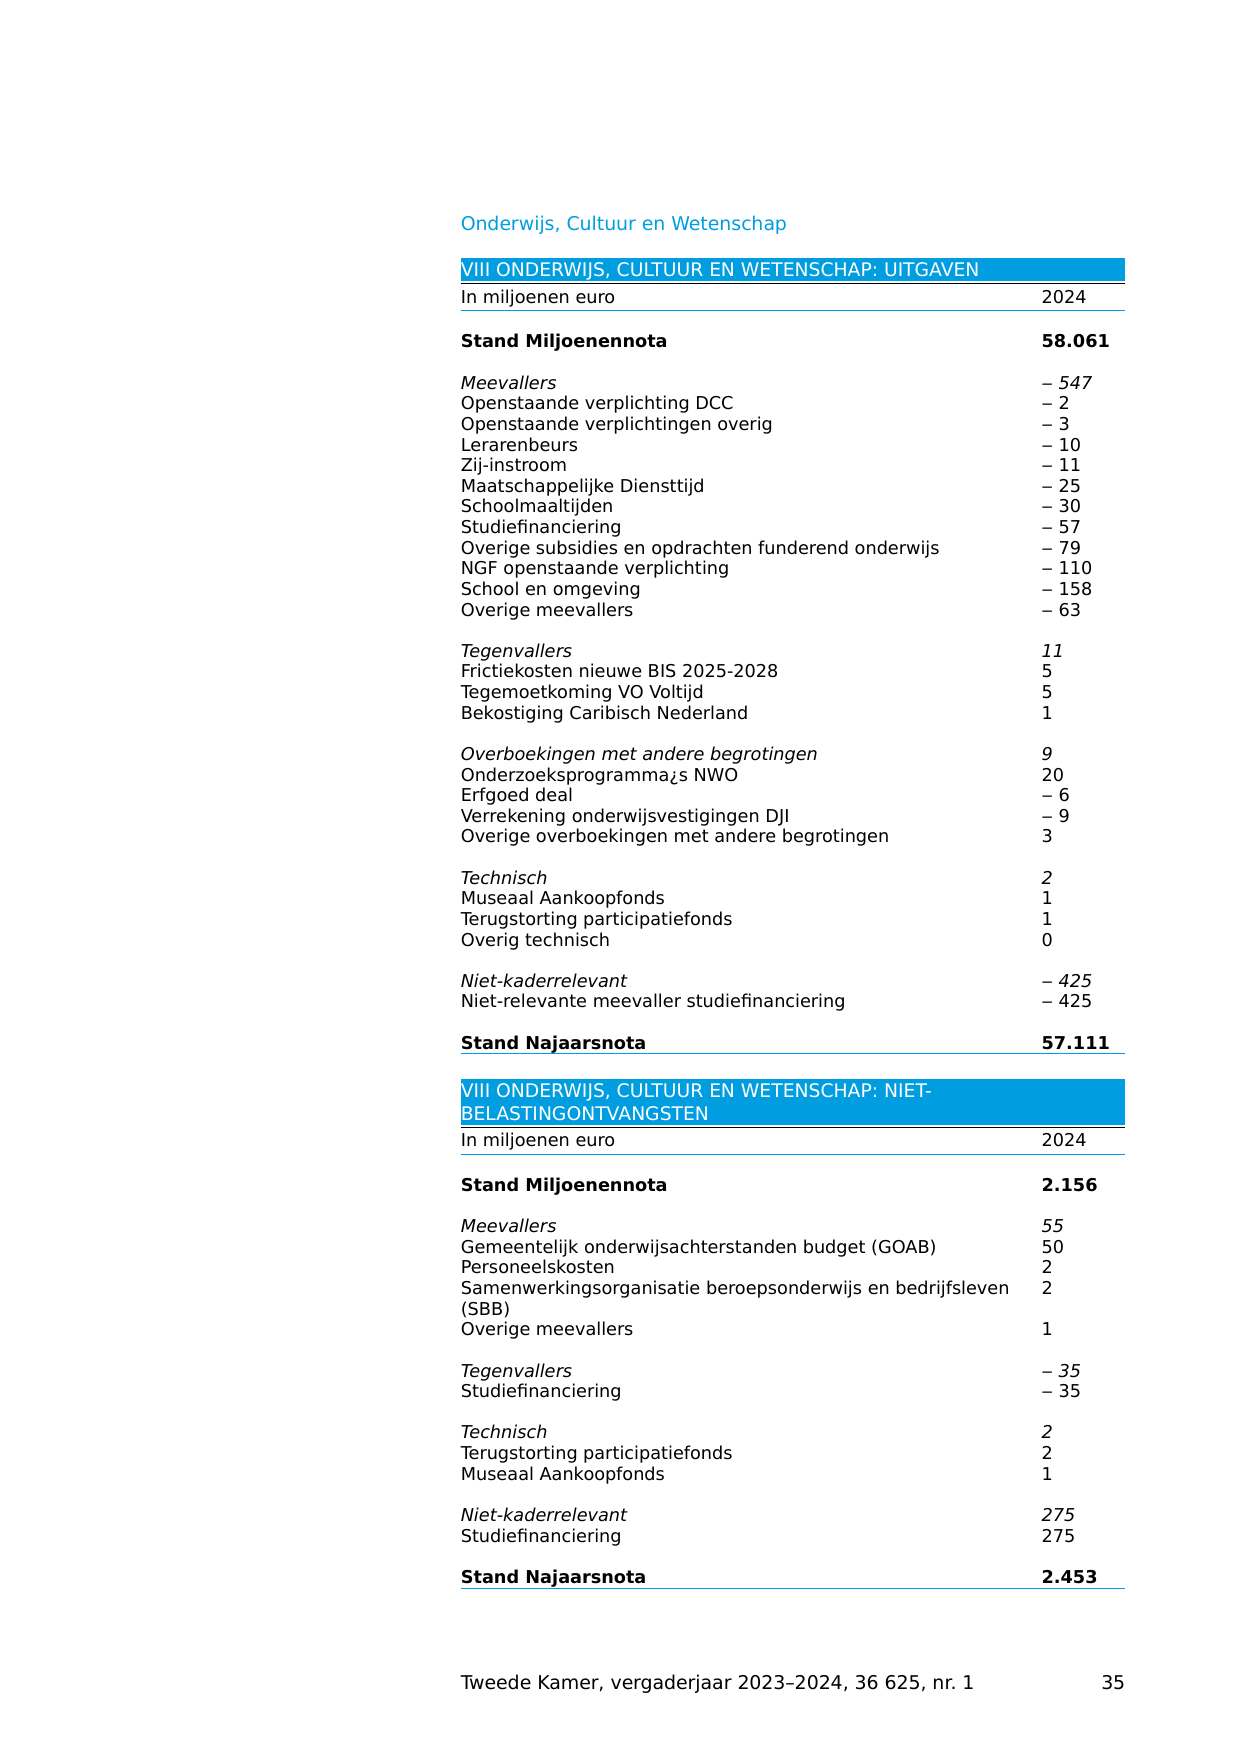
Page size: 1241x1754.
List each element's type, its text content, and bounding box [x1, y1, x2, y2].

table_cell [461, 1196, 1038, 1216]
table_cell 2 [1039, 1258, 1125, 1278]
table_cell Samenwerkingsorganisatie beroepsonderwijs en bedrijfsleven (SBB) [461, 1278, 1038, 1319]
table_cell 1 [1039, 703, 1125, 723]
table_cell 1 [1039, 888, 1125, 909]
table_cell [461, 1484, 1038, 1505]
table_cell Technisch [461, 1423, 1038, 1443]
table_cell ‒ 3 [1039, 414, 1125, 434]
table_cell [461, 1402, 1038, 1422]
table_cell Overig technisch [461, 930, 1038, 950]
table_cell Stand Miljoenennota [461, 1175, 1038, 1196]
table_cell [1039, 352, 1125, 373]
table_cell ‒ 425 [1039, 991, 1125, 1012]
table_cell Studiefinanciering [461, 1381, 1038, 1402]
table_cell Stand Najaarsnota [461, 1033, 1038, 1053]
table_cell 275 [1039, 1505, 1125, 1526]
table_cell ‒ 25 [1039, 476, 1125, 496]
table_cell [461, 1012, 1038, 1033]
table_cell 2024 [1039, 1128, 1125, 1154]
table_cell Niet-kaderrelevant [461, 1505, 1038, 1526]
table_cell 0 [1039, 930, 1125, 950]
table_cell 275 [1039, 1526, 1125, 1546]
table_cell Terugstorting participatiefonds [461, 909, 1038, 929]
table_cell Openstaande verplichtingen overig [461, 414, 1038, 434]
table_cell [1039, 847, 1125, 868]
table_cell Studiefinanciering [461, 517, 1038, 538]
table_cell ‒ 35 [1039, 1361, 1125, 1381]
table_cell [1039, 950, 1125, 971]
table_cell 11 [1039, 641, 1125, 661]
table_cell 50 [1039, 1237, 1125, 1257]
table_cell [1039, 1484, 1125, 1505]
table_cell 3 [1039, 826, 1125, 847]
table_cell ‒ 79 [1039, 538, 1125, 558]
table_cell 2024 [1039, 284, 1125, 310]
table_cell Lerarenbeurs [461, 435, 1038, 455]
table_cell Erfgoed deal [461, 785, 1038, 806]
table_cell In miljoenen euro [461, 1128, 1038, 1154]
table_cell ‒ 57 [1039, 517, 1125, 538]
table_cell Verrekening onderwijsvestigingen DJI [461, 806, 1038, 826]
table_cell 5 [1039, 661, 1125, 682]
table_cell 2.453 [1039, 1567, 1125, 1587]
title Onderwijs, Cultuur en Wetenschap [461, 213, 1125, 235]
table_cell 5 [1039, 682, 1125, 703]
table_cell [461, 352, 1038, 373]
table_cell 9 [1039, 744, 1125, 764]
table_cell [1039, 620, 1125, 641]
table_cell 57.111 [1039, 1033, 1125, 1053]
table_cell [1039, 1155, 1125, 1175]
table_cell ‒ 11 [1039, 455, 1125, 476]
table_cell Overboekingen met andere begrotingen [461, 744, 1038, 764]
table_cell [1039, 1340, 1125, 1361]
table_cell 55 [1039, 1216, 1125, 1237]
table_cell Schoolmaaltijden [461, 496, 1038, 517]
table_cell 1 [1039, 1464, 1125, 1484]
table_cell Tegenvallers [461, 641, 1038, 661]
table_cell 1 [1039, 1319, 1125, 1340]
table_cell Overige meevallers [461, 600, 1038, 620]
table_cell Terugstorting participatiefonds [461, 1443, 1038, 1464]
table_cell ‒ 158 [1039, 579, 1125, 599]
table_cell ‒ 110 [1039, 558, 1125, 579]
table_cell 58.061 [1039, 331, 1125, 352]
table_cell ‒ 9 [1039, 806, 1125, 826]
table_cell [461, 620, 1038, 641]
table_cell Overige subsidies en opdrachten funderend onderwijs [461, 538, 1038, 558]
table_cell [1039, 1012, 1125, 1033]
table_cell Zij-instroom [461, 455, 1038, 476]
table_cell Niet-relevante meevaller studiefinanciering [461, 991, 1038, 1012]
table_cell ‒ 30 [1039, 496, 1125, 517]
table_cell [461, 1340, 1038, 1361]
table_cell Meevallers [461, 1216, 1038, 1237]
table_cell Personeelskosten [461, 1258, 1038, 1278]
table_cell 2 [1039, 1278, 1125, 1319]
table_cell 2 [1039, 1423, 1125, 1443]
table_cell [461, 847, 1038, 868]
table_cell ‒ 6 [1039, 785, 1125, 806]
table_cell Tegenvallers [461, 1361, 1038, 1381]
table_cell 2 [1039, 868, 1125, 888]
table_cell Museaal Aankoopfonds [461, 1464, 1038, 1484]
table_cell Stand Miljoenennota [461, 331, 1038, 352]
table_cell [1039, 723, 1125, 744]
table_cell [461, 1546, 1038, 1567]
table_cell ‒ 547 [1039, 373, 1125, 393]
table_cell Gemeentelijk onderwijsachterstanden budget (GOAB) [461, 1237, 1038, 1257]
table_cell 2 [1039, 1443, 1125, 1464]
table_cell Overige meevallers [461, 1319, 1038, 1340]
table_cell Openstaande verplichting DCC [461, 393, 1038, 414]
table_cell [1039, 311, 1125, 331]
table_cell [461, 950, 1038, 971]
table_cell Frictiekosten nieuwe BIS 2025-2028 [461, 661, 1038, 682]
table_cell ‒ 2 [1039, 393, 1125, 414]
table_cell ‒ 425 [1039, 971, 1125, 991]
table_cell [461, 311, 1038, 331]
table_cell [1039, 1196, 1125, 1216]
table_cell ‒ 63 [1039, 600, 1125, 620]
table_cell Technisch [461, 868, 1038, 888]
table_cell Tegemoetkoming VO Voltijd [461, 682, 1038, 703]
table_cell [461, 723, 1038, 744]
table_cell ‒ 35 [1039, 1381, 1125, 1402]
table_cell Onderzoeksprogramma¿s NWO [461, 765, 1038, 785]
table_cell Studiefinanciering [461, 1526, 1038, 1546]
table_cell Meevallers [461, 373, 1038, 393]
table_cell Bekostiging Caribisch Nederland [461, 703, 1038, 723]
table_cell ‒ 10 [1039, 435, 1125, 455]
table_cell Museaal Aankoopfonds [461, 888, 1038, 909]
table_cell Maatschappelijke Diensttijd [461, 476, 1038, 496]
table_cell Niet-kaderrelevant [461, 971, 1038, 991]
table_cell [1039, 1402, 1125, 1422]
table_cell 20 [1039, 765, 1125, 785]
table_cell 1 [1039, 909, 1125, 929]
table_cell In miljoenen euro [461, 284, 1038, 310]
table_cell Overige overboekingen met andere begrotingen [461, 826, 1038, 847]
table_cell [461, 1155, 1038, 1175]
table_cell Stand Najaarsnota [461, 1567, 1038, 1587]
table_cell 2.156 [1039, 1175, 1125, 1196]
table_cell [1039, 1546, 1125, 1567]
table_cell School en omgeving [461, 579, 1038, 599]
table_cell NGF openstaande verplichting [461, 558, 1038, 579]
